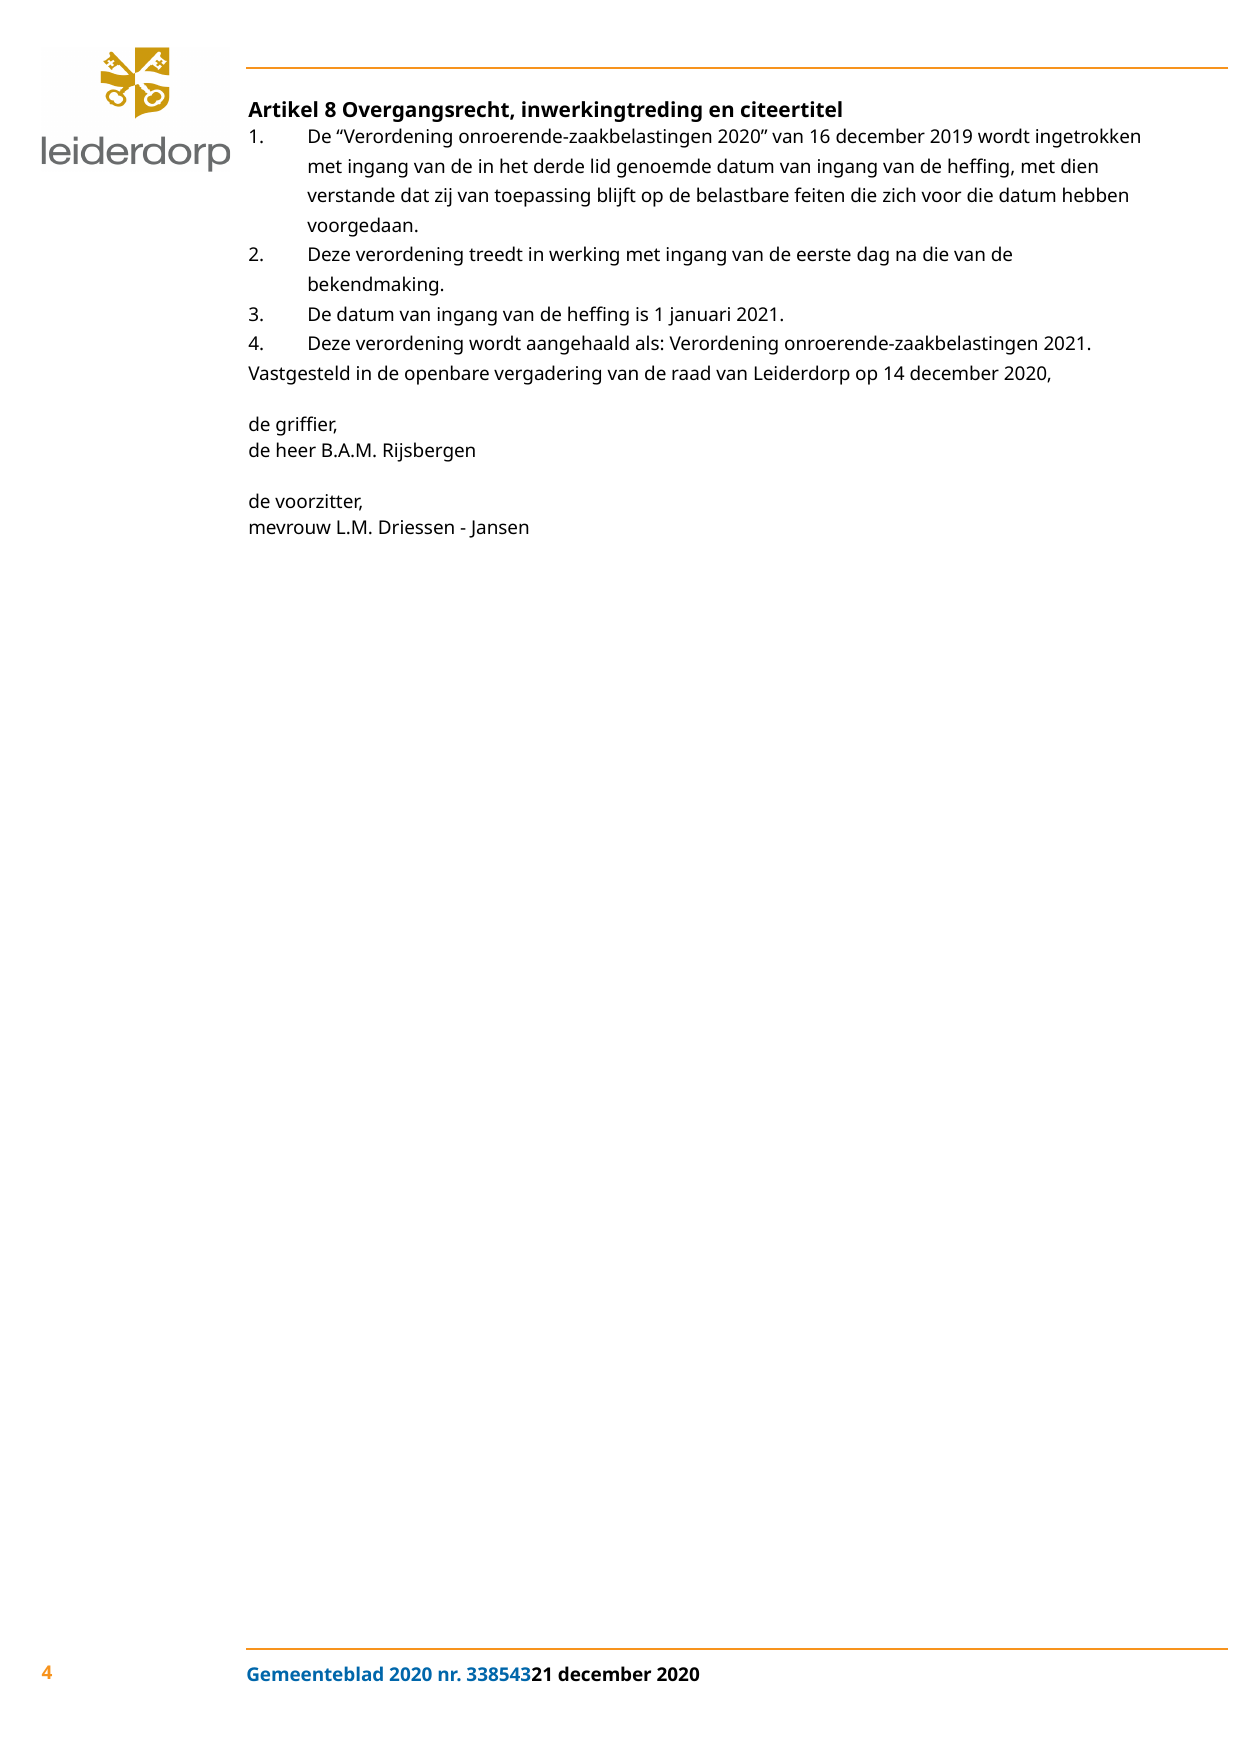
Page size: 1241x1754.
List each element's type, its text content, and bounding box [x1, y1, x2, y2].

text de heer B.A.M. Rijsbergen [248, 437, 1152, 463]
text Vastgesteld in de openbare vergadering van de raad van Leiderdorp op 14 december 2020, [248, 360, 1152, 386]
text de voorzitter, [248, 488, 1152, 514]
list Deze verordening wordt aangehaald als: Verordening onroerende-zaakbelastingen 2021. [248, 330, 1152, 356]
list De “Verordening onroerende-zaakbelastingen 2020” van 16 december 2019 wordt ingetrokken met ingang van de in het derde lid genoemde datum van ingang van de heffing, met dien verstande dat zij van toepassing blijft op de belastbare feiten die zich voor die datum hebben voorgedaan. [248, 123, 1152, 238]
text Artikel 8 Overgangsrecht, inwerkingtreding en citeertitel [248, 95, 1152, 123]
text mevrouw L.M. Driessen - Jansen [248, 514, 1152, 540]
text de griffier, [248, 411, 1152, 437]
list De datum van ingang van de heffing is 1 januari 2021. [248, 301, 1152, 326]
picture [41, 47, 231, 172]
list Deze verordening treedt in werking met ingang van de eerste dag na die van de bekendmaking. [248, 242, 1152, 297]
